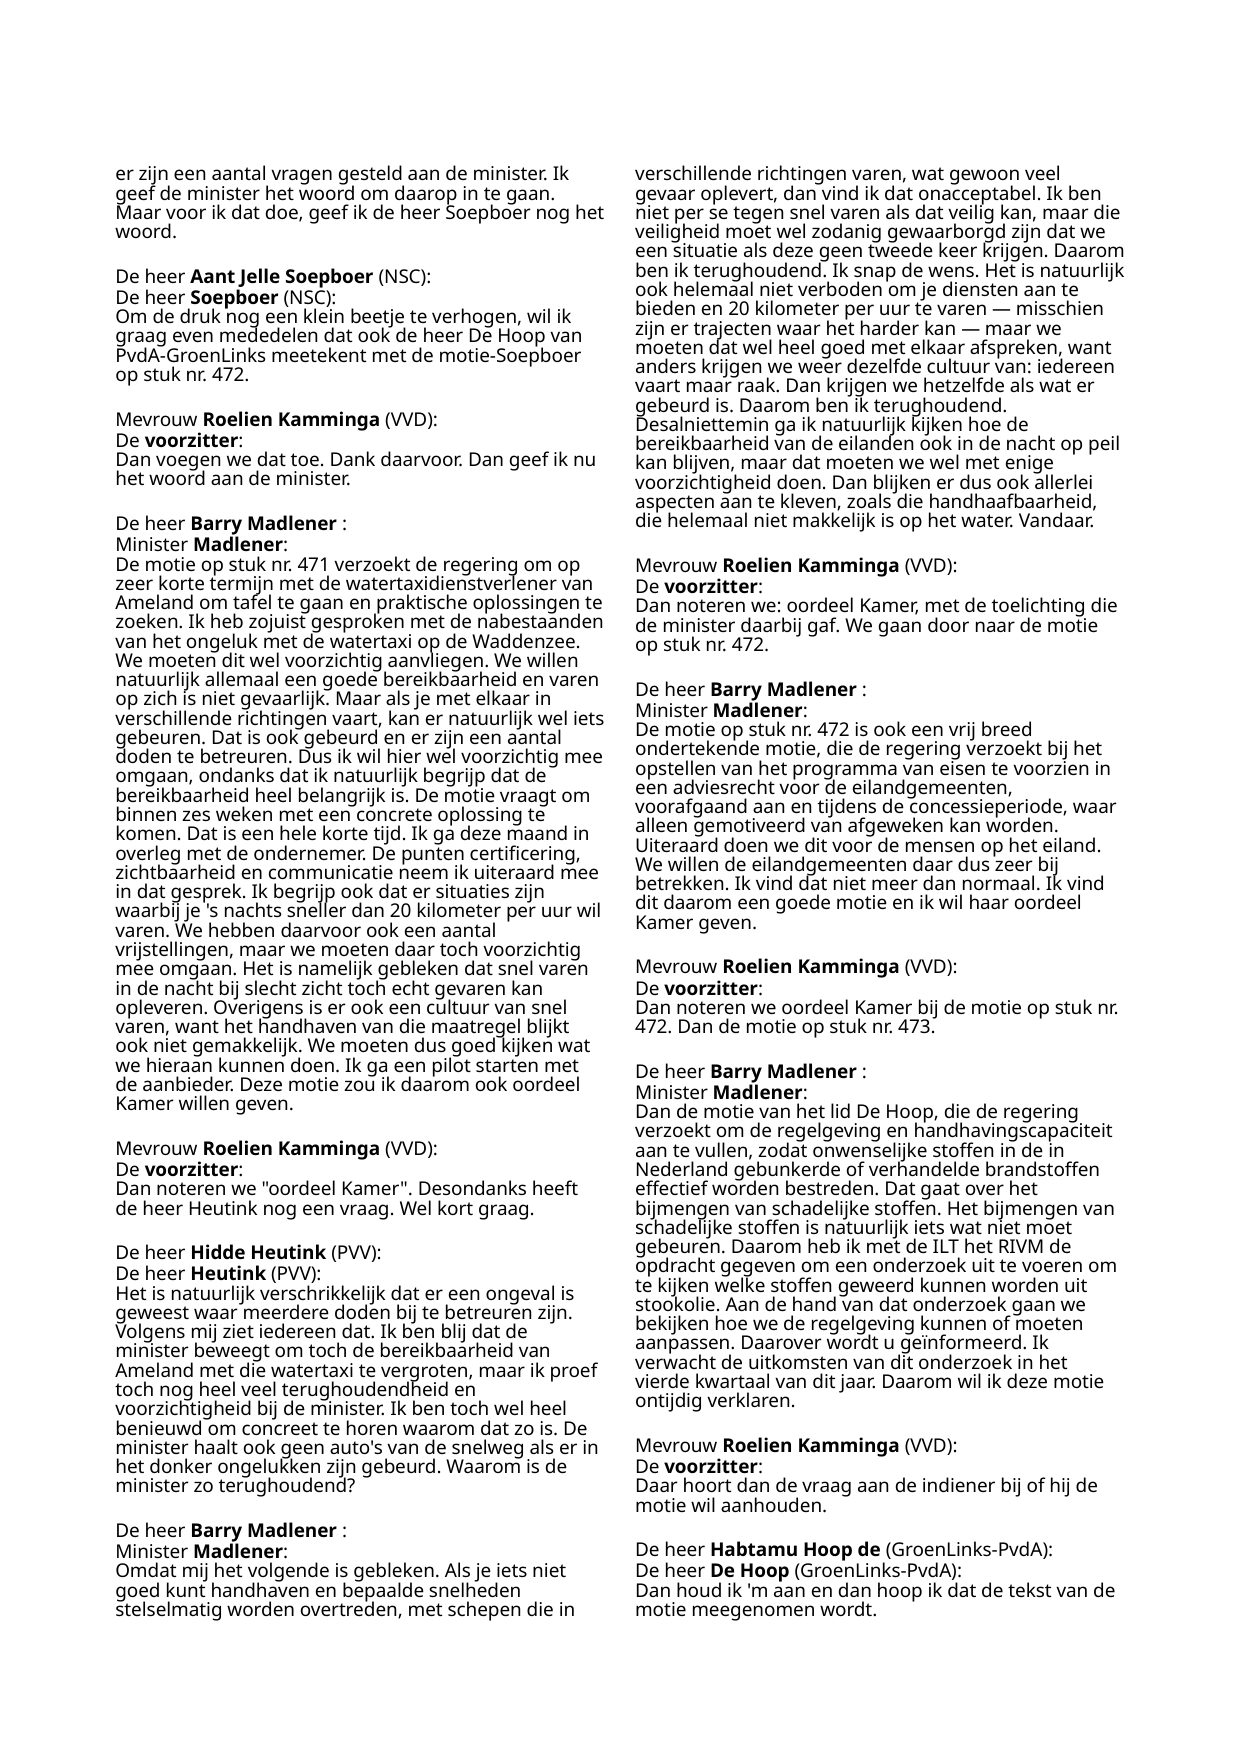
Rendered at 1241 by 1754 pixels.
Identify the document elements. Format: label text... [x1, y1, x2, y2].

text De heer Barry Madlener : [635, 1058, 1125, 1084]
text Om de druk nog een klein beetje te verhogen, wil ik graag even mededelen dat ook de heer De Hoop van PvdA-GroenLinks meetekent met de motie-Soepboer op stuk nr. 472. [115, 308, 605, 385]
text De motie op stuk nr. 471 verzoekt de regering om op zeer korte termijn met de watertaxidienstverlener van Ameland om tafel te gaan en praktische oplossingen te zoeken. Ik heb zojuist gesproken met de nabestaanden van het ongeluk met de watertaxi op de Waddenzee. We moeten dit wel voorzichtig aanvliegen. We willen natuurlijk allemaal een goede bereikbaarheid en varen op zich is niet gevaarlijk. Maar als je met elkaar in verschillende richtingen vaart, kan er natuurlijk wel iets gebeuren. Dat is ook gebeurd en er zijn een aantal doden te betreuren. Dus ik wil hier wel voorzichtig mee omgaan, ondanks dat ik natuurlijk begrijp dat de bereikbaarheid heel belangrijk is. De motie vraagt om binnen zes weken met een concrete oplossing te komen. Dat is een hele korte tijd. Ik ga deze maand in overleg met de ondernemer. De punten certificering, zichtbaarheid en communicatie neem ik uiteraard mee in dat gesprek. Ik begrijp ook dat er situaties zijn waarbij je 's nachts sneller dan 20 kilometer per uur wil varen. We hebben daarvoor ook een aantal vrijstellingen, maar we moeten daar toch voorzichtig mee omgaan. Het is namelijk gebleken dat snel varen in de nacht bij slecht zicht toch echt gevaren kan opleveren. Overigens is er ook een cultuur van snel varen, want het handhaven van die maatregel blijkt ook niet gemakkelijk. We moeten dus goed kijken wat we hieraan kunnen doen. Ik ga een pilot starten met de aanbieder. Deze motie zou ik daarom ook oordeel Kamer willen geven. [115, 556, 605, 1114]
text Mevrouw Roelien Kamminga (VVD): [115, 1135, 605, 1161]
text Minister Madlener: [635, 702, 1125, 721]
text Mevrouw Roelien Kamminga (VVD): [635, 954, 1125, 979]
text De heer Hidde Heutink (PVV): [115, 1239, 605, 1265]
text Minister Madlener: [115, 1543, 605, 1562]
text De heer Barry Madlener : [115, 511, 605, 536]
text Omdat mij het volgende is gebleken. Als je iets niet goed kunt handhaven en bepaalde snelheden stelselmatig worden overtreden, met schepen die in [115, 1562, 605, 1620]
text Daar hoort dan de vraag aan de indiener bij of hij de motie wil aanhouden. [635, 1477, 1125, 1516]
text verschillende richtingen varen, wat gewoon veel gevaar oplevert, dan vind ik dat onacceptabel. Ik ben niet per se tegen snel varen als dat veilig kan, maar die veiligheid moet wel zodanig gewaarborgd zijn dat we een situatie als deze geen tweede keer krijgen. Daarom ben ik terughoudend. Ik snap de wens. Het is natuurlijk ook helemaal niet verboden om je diensten aan te bieden en 20 kilometer per uur te varen — misschien zijn er trajecten waar het harder kan — maar we moeten dat wel heel goed met elkaar afspreken, want anders krijgen we weer dezelfde cultuur van: iedereen vaart maar raak. Dan krijgen we hetzelfde als wat er gebeurd is. Daarom ben ik terughoudend. Desalniettemin ga ik natuurlijk kijken hoe de bereikbaarheid van de eilanden ook in de nacht op peil kan blijven, maar dat moeten we wel met enige voorzichtigheid doen. Dan blijken er dus ook allerlei aspecten aan te kleven, zoals die handhaafbaarheid, die helemaal niet makkelijk is op het water. Vandaar. [635, 165, 1125, 531]
text Het is natuurlijk verschrikkelijk dat er een ongeval is geweest waar meerdere doden bij te betreuren zijn. Volgens mij ziet iedereen dat. Ik ben blij dat de minister beweegt om toch de bereikbaarheid van Ameland met die watertaxi te vergroten, maar ik proef toch nog heel veel terughoudendheid en voorzichtigheid bij de minister. Ik ben toch wel heel benieuwd om concreet te horen waarom dat zo is. De minister haalt ook geen auto's van de snelweg als er in het donker ongelukken zijn gebeurd. Waarom is de minister zo terughoudend? [115, 1284, 605, 1497]
text De heer Barry Madlener : [115, 1517, 605, 1543]
text De voorzitter: [635, 1458, 1125, 1477]
text De voorzitter: [115, 1161, 605, 1180]
text De motie op stuk nr. 472 is ook een vrij breed ondertekende motie, die de regering verzoekt bij het opstellen van het programma van eisen te voorzien in een adviesrecht voor de eilandgemeenten, voorafgaand aan en tijdens de concessieperiode, waar alleen gemotiveerd van afgeweken kan worden. Uiteraard doen we dit voor de mensen op het eiland. We willen de eilandgemeenten daar dus zeer bij betrekken. Ik vind dat niet meer dan normaal. Ik vind dit daarom een goede motie en ik wil haar oordeel Kamer geven. [635, 721, 1125, 933]
text De heer Aant Jelle Soepboer (NSC): [115, 263, 605, 289]
text Dan de motie van het lid De Hoop, die de regering verzoekt om de regelgeving en handhavingscapaciteit aan te vullen, zodat onwenselijke stoffen in de in Nederland gebunkerde of verhandelde brandstoffen effectief worden bestreden. Dat gaat over het bijmengen van schadelijke stoffen. Het bijmengen van schadelijke stoffen is natuurlijk iets wat niet moet gebeuren. Daarom heb ik met de ILT het RIVM de opdracht gegeven om een onderzoek uit te voeren om te kijken welke stoffen geweerd kunnen worden uit stookolie. Aan de hand van dat onderzoek gaan we bekijken hoe we de regelgeving kunnen of moeten aanpassen. Daarover wordt u geïnformeerd. Ik verwacht de uitkomsten van dit onderzoek in het vierde kwartaal van dit jaar. Daarom wil ik deze motie ontijdig verklaren. [635, 1103, 1125, 1411]
text Minister Madlener: [635, 1084, 1125, 1103]
text De voorzitter: [115, 432, 605, 451]
text Mevrouw Roelien Kamminga (VVD): [115, 406, 605, 432]
text De voorzitter: [635, 578, 1125, 597]
text Mevrouw Roelien Kamminga (VVD): [635, 1432, 1125, 1458]
text De heer Habtamu Hoop de (GroenLinks-PvdA): [635, 1537, 1125, 1562]
text De heer Barry Madlener : [635, 676, 1125, 702]
text De voorzitter: [635, 979, 1125, 999]
text De heer Heutink (PVV): [115, 1265, 605, 1284]
text Dan houd ik 'm aan en dan hoop ik dat de tekst van de motie meegenomen wordt. [635, 1582, 1125, 1620]
text er zijn een aantal vragen gesteld aan de minister. Ik geef de minister het woord om daarop in te gaan. Maar voor ik dat doe, geef ik de heer Soepboer nog het woord. [115, 165, 605, 242]
text Dan noteren we: oordeel Kamer, met de toelichting die de minister daarbij gaf. We gaan door naar de motie op stuk nr. 472. [635, 597, 1125, 655]
text De heer De Hoop (GroenLinks-PvdA): [635, 1562, 1125, 1582]
text De heer Soepboer (NSC): [115, 289, 605, 308]
text Dan voegen we dat toe. Dank daarvoor. Dan geef ik nu het woord aan de minister. [115, 451, 605, 490]
text Dan noteren we "oordeel Kamer". Desondanks heeft de heer Heutink nog een vraag. Wel kort graag. [115, 1180, 605, 1219]
text Dan noteren we oordeel Kamer bij de motie op stuk nr. 472. Dan de motie op stuk nr. 473. [635, 999, 1125, 1037]
text Minister Madlener: [115, 536, 605, 556]
text Mevrouw Roelien Kamminga (VVD): [635, 552, 1125, 578]
